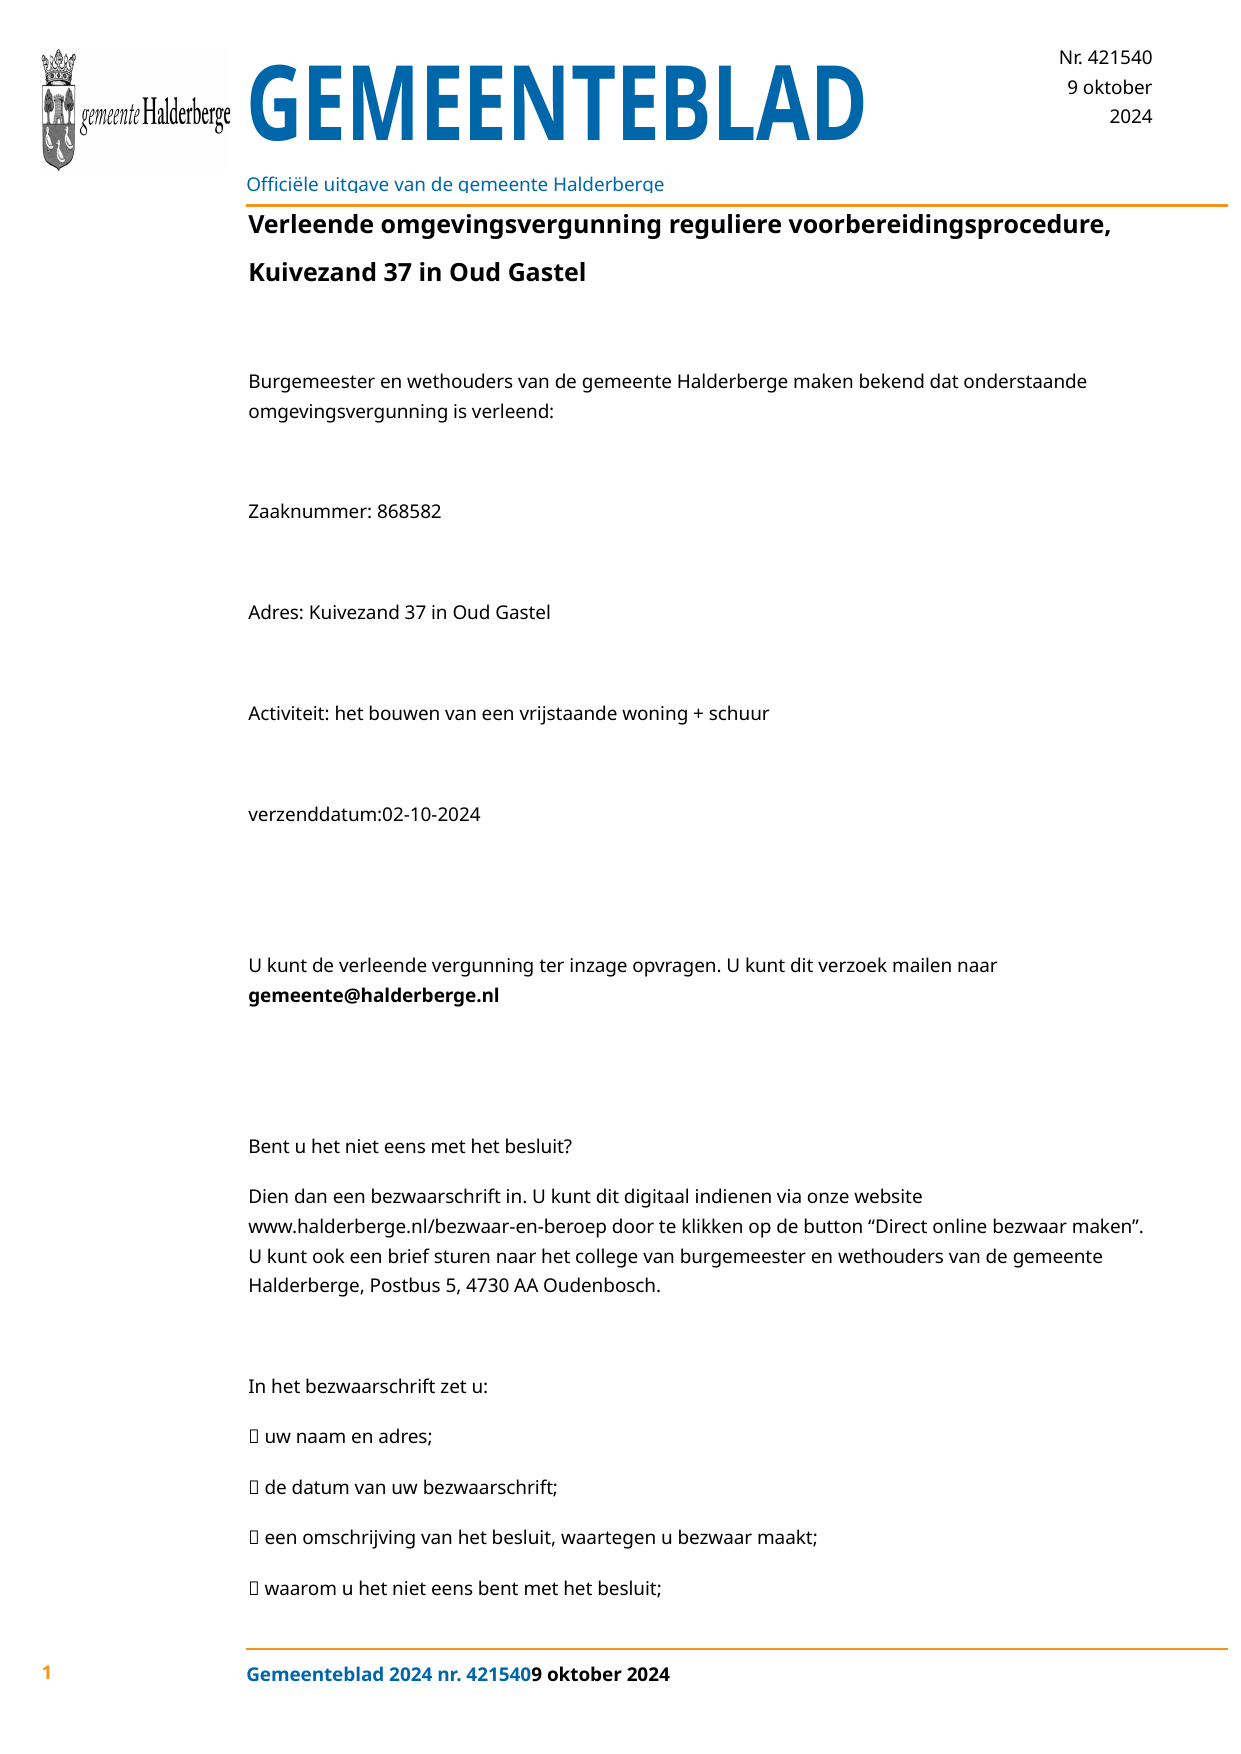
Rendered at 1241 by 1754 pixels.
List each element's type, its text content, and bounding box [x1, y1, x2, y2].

text Dien dan een bezwaarschrift in. U kunt dit digitaal indienen via onze website www.halderberge.nl/bezwaar-en-beroep door te klikken op de button “Direct online bezwaar maken”. U kunt ook een brief sturen naar het college van burgemeester en wethouders van de gemeente Halderberge, Postbus 5, 4730 AA Oudenbosch. [248, 1184, 1152, 1298]
text Zaaknummer: 868582 [248, 499, 1152, 524]
text  uw naam en adres; [248, 1424, 1152, 1449]
text Verleende omgevingsvergunning reguliere voorbereidingsprocedure, Kuivezand 37 in Oud Gastel [248, 207, 1152, 288]
text  waarom u het niet eens bent met het besluit; [248, 1575, 1152, 1601]
text verzenddatum:02-10-2024 [248, 801, 1152, 827]
text Activiteit: het bouwen van een vrijstaande woning + schuur [248, 700, 1152, 726]
text Bent u het niet eens met het besluit? [248, 1133, 1152, 1159]
text  de datum van uw bezwaarschrift; [248, 1474, 1152, 1500]
text Burgemeester en wethouders van de gemeente Halderberge maken bekend dat onderstaande omgevingsvergunning is verleend: [248, 368, 1152, 424]
text In het bezwaarschrift zet u: [248, 1373, 1152, 1399]
picture [41, 47, 231, 172]
text  een omschrijving van het besluit, waartegen u bezwaar maakt; [248, 1524, 1152, 1550]
text U kunt de verleende vergunning ter inzage opvragen. U kunt dit verzoek mailen naar gemeente@halderberge.nl [248, 952, 1152, 1008]
text Adres: Kuivezand 37 in Oud Gastel [248, 599, 1152, 625]
